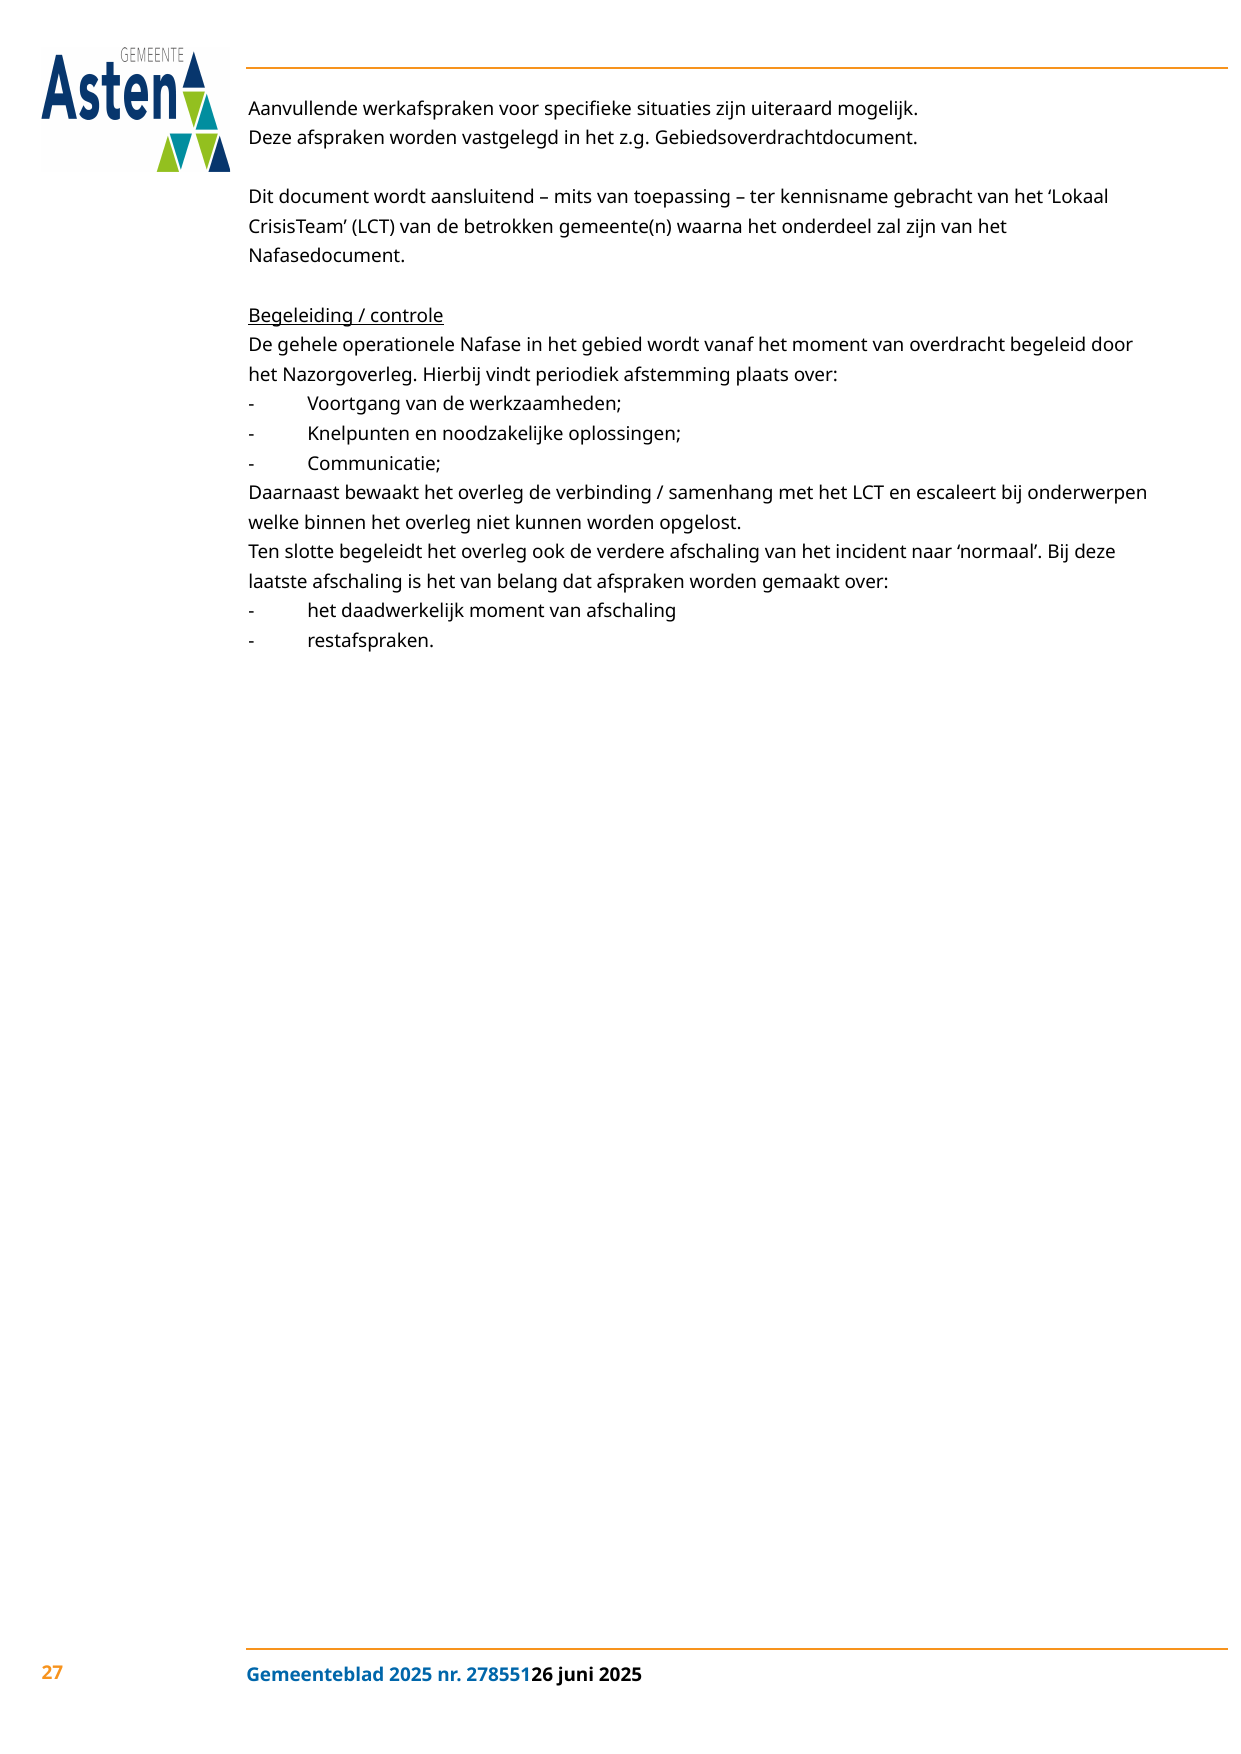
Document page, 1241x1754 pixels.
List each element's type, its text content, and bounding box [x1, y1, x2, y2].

list het daadwerkelijk moment van afschaling [248, 598, 1152, 623]
text Begeleiding / controle [248, 302, 1152, 328]
text Aanvullende werkafspraken voor specifieke situaties zijn uiteraard mogelijk. [248, 95, 1152, 121]
text Daarnaast bewaakt het overleg de verbinding / samenhang met het LCT en escaleert bij onderwerpen welke binnen het overleg niet kunnen worden opgelost. [248, 479, 1152, 535]
list Knelpunten en noodzakelijke oplossingen; [248, 420, 1152, 446]
text Ten slotte begeleidt het overleg ook de verdere afschaling van het incident naar ‘normaal’. Bij deze laatste afschaling is het van belang dat afspraken worden gemaakt over: [248, 538, 1152, 594]
text De gehele operationele Nafase in het gebied wordt vanaf het moment van overdracht begeleid door het Nazorgoverleg. Hierbij vindt periodiek afstemming plaats over: [248, 331, 1152, 387]
picture [41, 47, 231, 172]
text Deze afspraken worden vastgelegd in het z.g. Gebiedsoverdrachtdocument. [248, 124, 1152, 150]
text Dit document wordt aansluitend – mits van toepassing – ter kennisname gebracht van het ‘Lokaal CrisisTeam’ (LCT) van de betrokken gemeente(n) waarna het onderdeel zal zijn van het Nafasedocument. [248, 183, 1152, 268]
list Communicatie; [248, 450, 1152, 476]
list Voortgang van de werkzaamheden; [248, 391, 1152, 416]
list restafspraken. [248, 627, 1152, 653]
